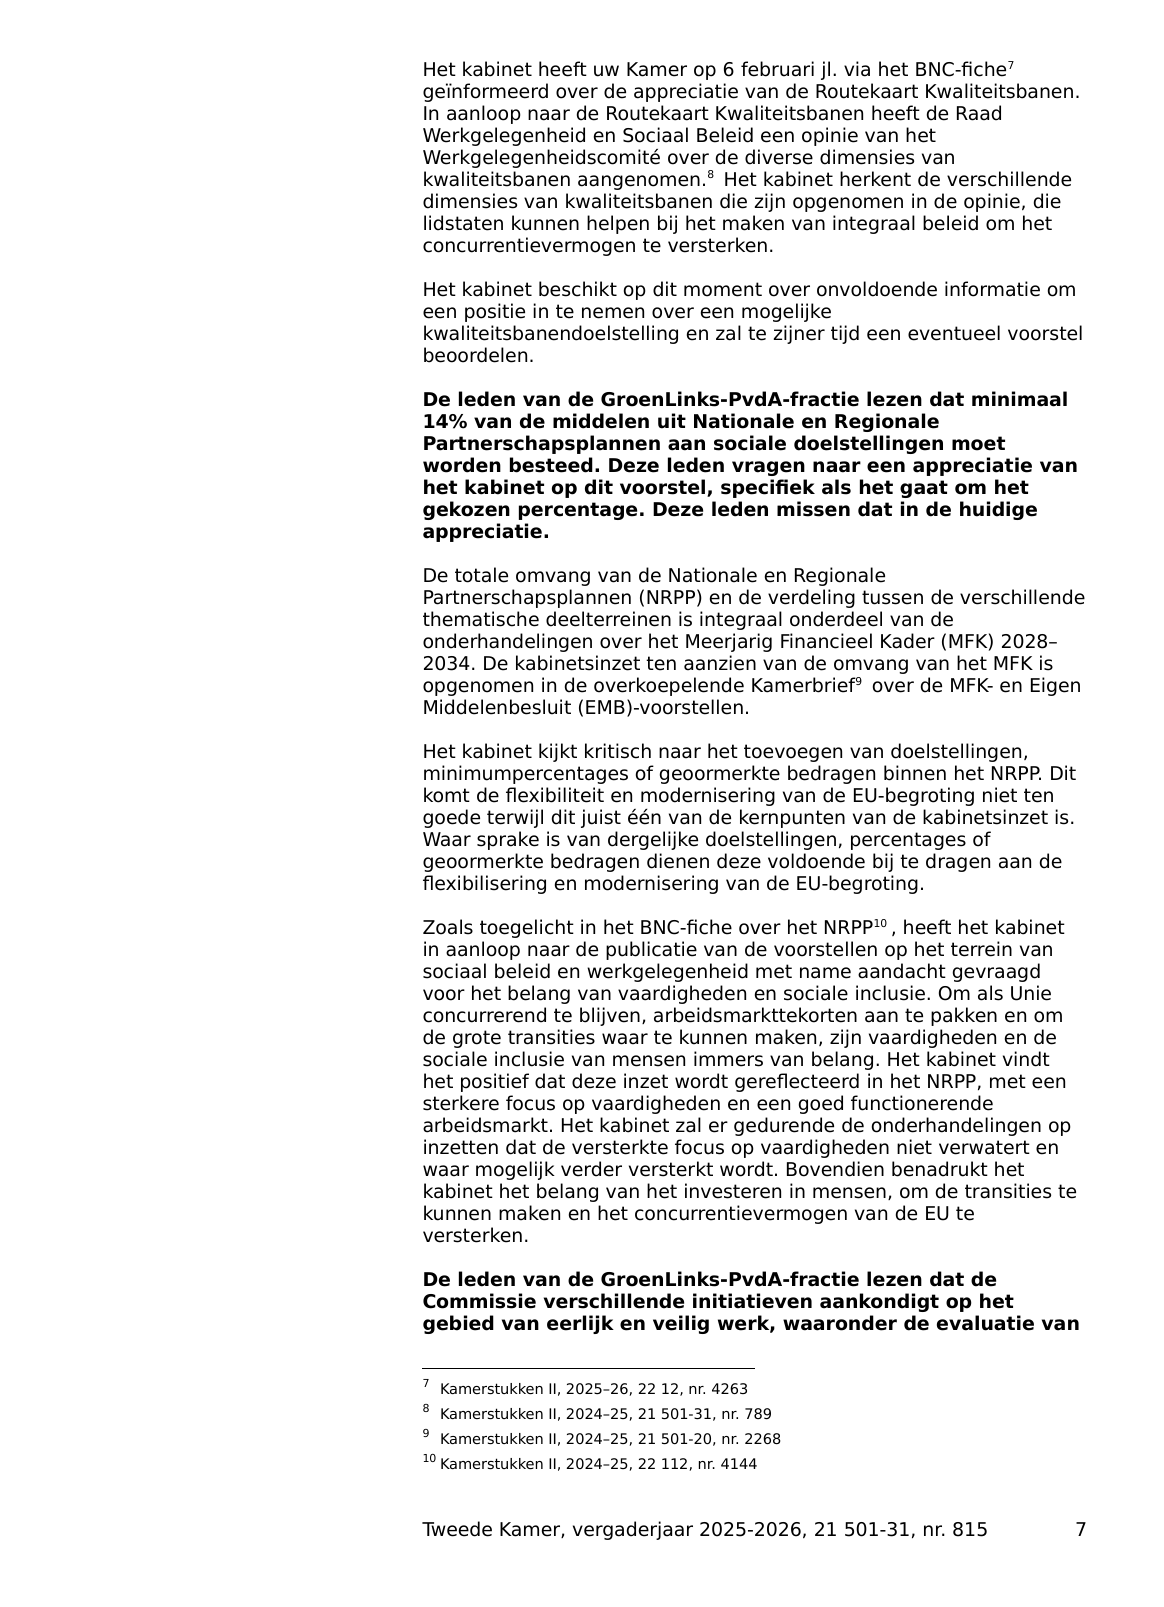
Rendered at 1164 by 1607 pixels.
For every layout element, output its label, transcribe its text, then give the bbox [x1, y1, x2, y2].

text Het kabinet beschikt op dit moment over onvoldoende informatie om een positie in te nemen over een mogelijke kwaliteitsbanendoelstelling en zal te zijner tijd een eventueel voorstel beoordelen. [422, 279, 1087, 367]
text Kamerstukken II, 2024–25, 21 501-20, nr. 2268 [422, 1427, 1087, 1449]
text Kamerstukken II, 2025–26, 22 12, nr. 4263 [422, 1377, 1087, 1399]
text Zoals toegelicht in het BNC-fiche over het NRPP, heeft het kabinet in aanloop naar de publicatie van de voorstellen op het terrein van sociaal beleid en werkgelegenheid met name aandacht gevraagd voor het belang van vaardigheden en sociale inclusie. Om als Unie concurrerend te blijven, arbeidsmarkttekorten aan te pakken en om de grote transities waar te kunnen maken, zijn vaardigheden en de sociale inclusie van mensen immers van belang. Het kabinet vindt het positief dat deze inzet wordt gereflecteerd in het NRPP, met een sterkere focus op vaardigheden en een goed functionerende arbeidsmarkt. Het kabinet zal er gedurende de onderhandelingen op inzetten dat de versterkte focus op vaardigheden niet verwatert en waar mogelijk verder versterkt wordt. Bovendien benadrukt het kabinet het belang van het investeren in mensen, om de transities te kunnen maken en het concurrentievermogen van de EU te versterken. [422, 917, 1087, 1247]
text Kamerstukken II, 2024–25, 21 501-31, nr. 789 [422, 1402, 1087, 1424]
text De leden van de GroenLinks-PvdA-fractie lezen dat de Commissie verschillende initiatieven aankondigt op het gebied van eerlijk en veilig werk, waaronder de evaluatie van [422, 1269, 1087, 1335]
text Kamerstukken II, 2024–25, 22 112, nr. 4144 [422, 1452, 1087, 1474]
text De leden van de GroenLinks-PvdA-fractie lezen dat minimaal 14% van de middelen uit Nationale en Regionale Partnerschapsplannen aan sociale doelstellingen moet worden besteed. Deze leden vragen naar een appreciatie van het kabinet op dit voorstel, specifiek als het gaat om het gekozen percentage. Deze leden missen dat in de huidige appreciatie. [422, 389, 1087, 543]
text De totale omvang van de Nationale en Regionale Partnerschapsplannen (NRPP) en de verdeling tussen de verschillende thematische deelterreinen is integraal onderdeel van de onderhandelingen over het Meerjarig Financieel Kader (MFK) 2028–2034. De kabinetsinzet ten aanzien van de omvang van het MFK is opgenomen in de overkoepelende Kamerbrief over de MFK- en Eigen Middelenbesluit (EMB)-voorstellen. [422, 565, 1087, 719]
text Het kabinet kijkt kritisch naar het toevoegen van doelstellingen, minimumpercentages of geoormerkte bedragen binnen het NRPP. Dit komt de flexibiliteit en modernisering van de EU-begroting niet ten goede terwijl dit juist één van de kernpunten van de kabinetsinzet is. Waar sprake is van dergelijke doelstellingen, percentages of geoormerkte bedragen dienen deze voldoende bij te dragen aan de flexibilisering en modernisering van de EU-begroting. [422, 741, 1087, 895]
text Het kabinet heeft uw Kamer op 6 februari jl. via het BNC-fiche geïnformeerd over de appreciatie van de Routekaart Kwaliteitsbanen. In aanloop naar de Routekaart Kwaliteitsbanen heeft de Raad Werkgelegenheid en Sociaal Beleid een opinie van het Werkgelegenheidscomité over de diverse dimensies van kwaliteitsbanen aangenomen. Het kabinet herkent de verschillende dimensies van kwaliteitsbanen die zijn opgenomen in de opinie, die lidstaten kunnen helpen bij het maken van integraal beleid om het concurrentievermogen te versterken. [422, 59, 1087, 257]
